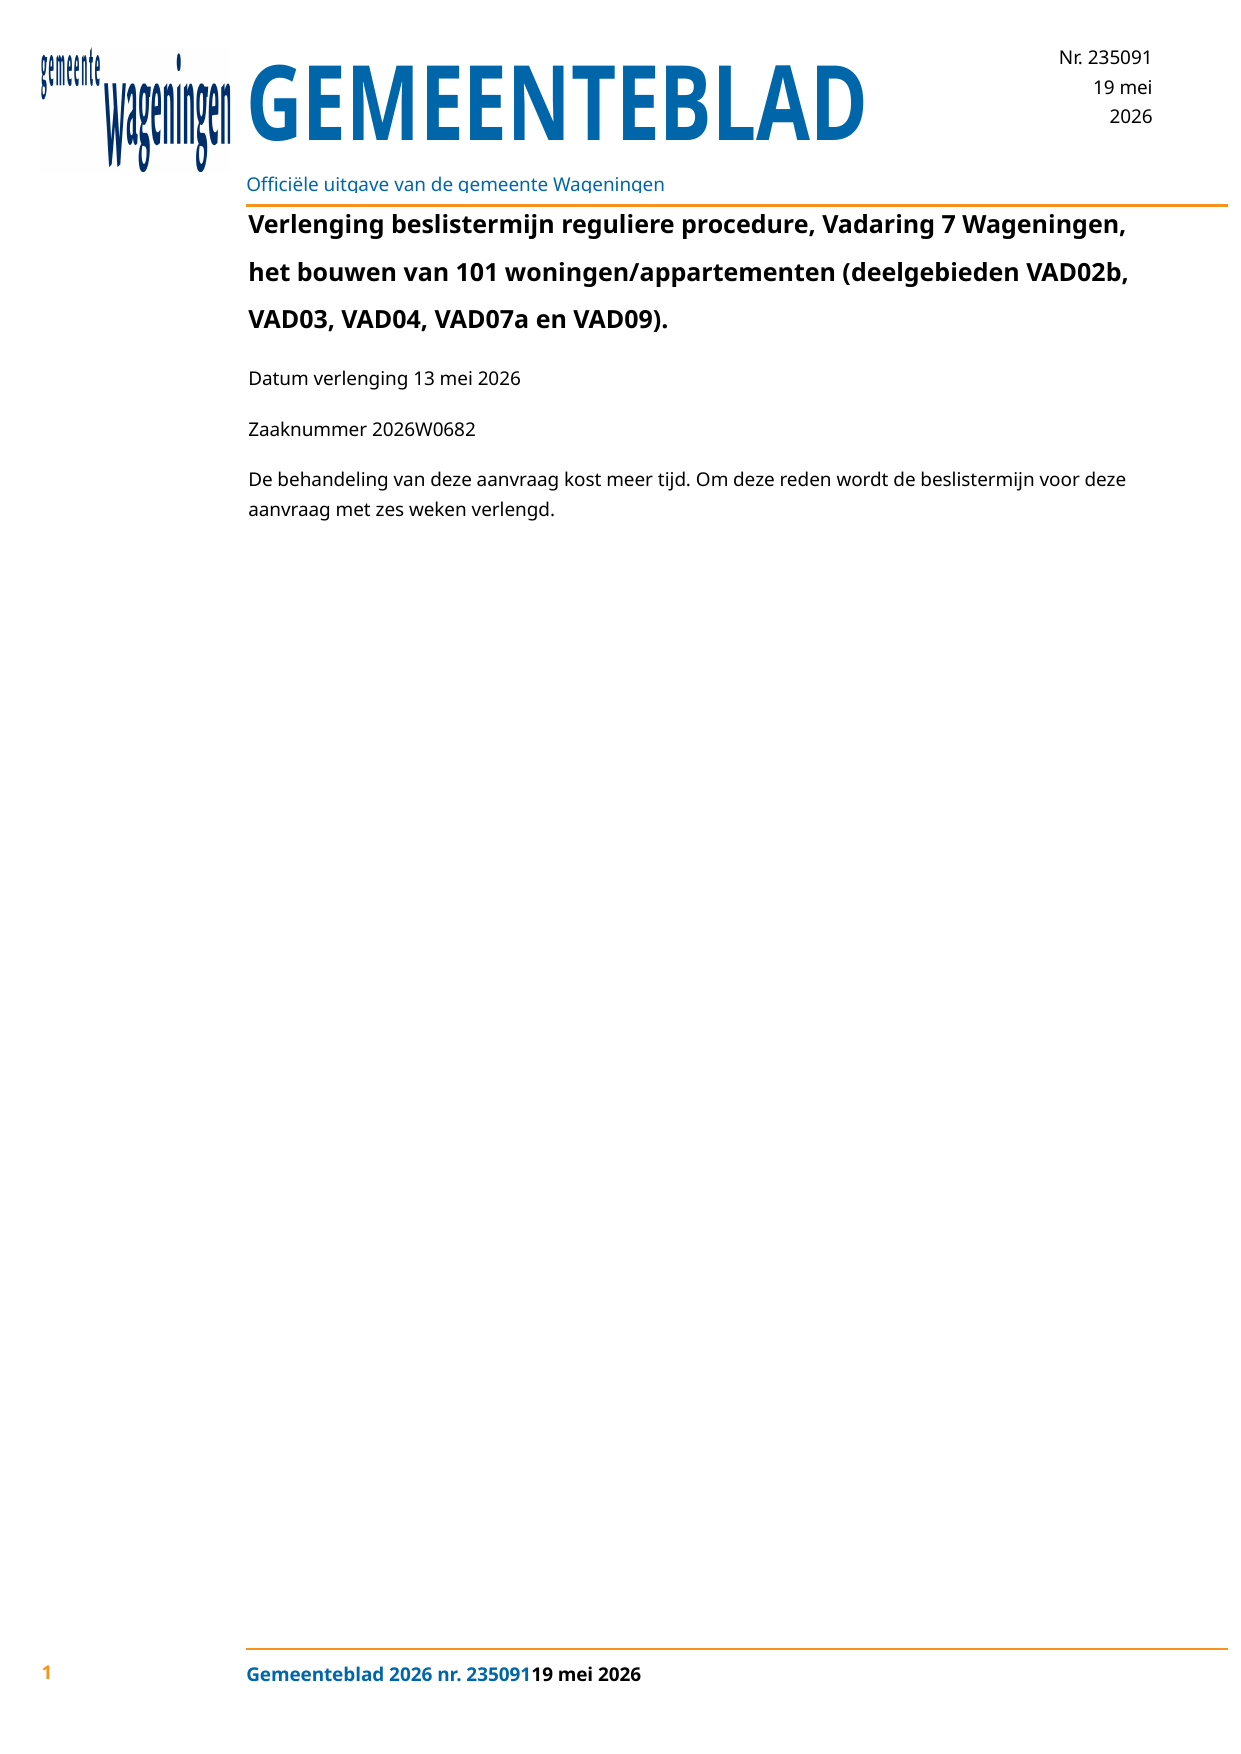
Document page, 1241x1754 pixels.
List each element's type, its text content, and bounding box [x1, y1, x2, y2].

text De behandeling van deze aanvraag kost meer tijd. Om deze reden wordt de beslistermijn voor deze aanvraag met zes weken verlengd. [248, 466, 1152, 522]
text Datum verlenging 13 mei 2026 [248, 366, 1152, 391]
picture [41, 47, 231, 172]
text Verlenging beslistermijn reguliere procedure, Vadaring 7 Wageningen, het bouwen van 101 woningen/appartementen (deelgebieden VAD02b, VAD03, VAD04, VAD07a en VAD09). [248, 207, 1152, 336]
text Zaaknummer 2026W0682 [248, 416, 1152, 442]
